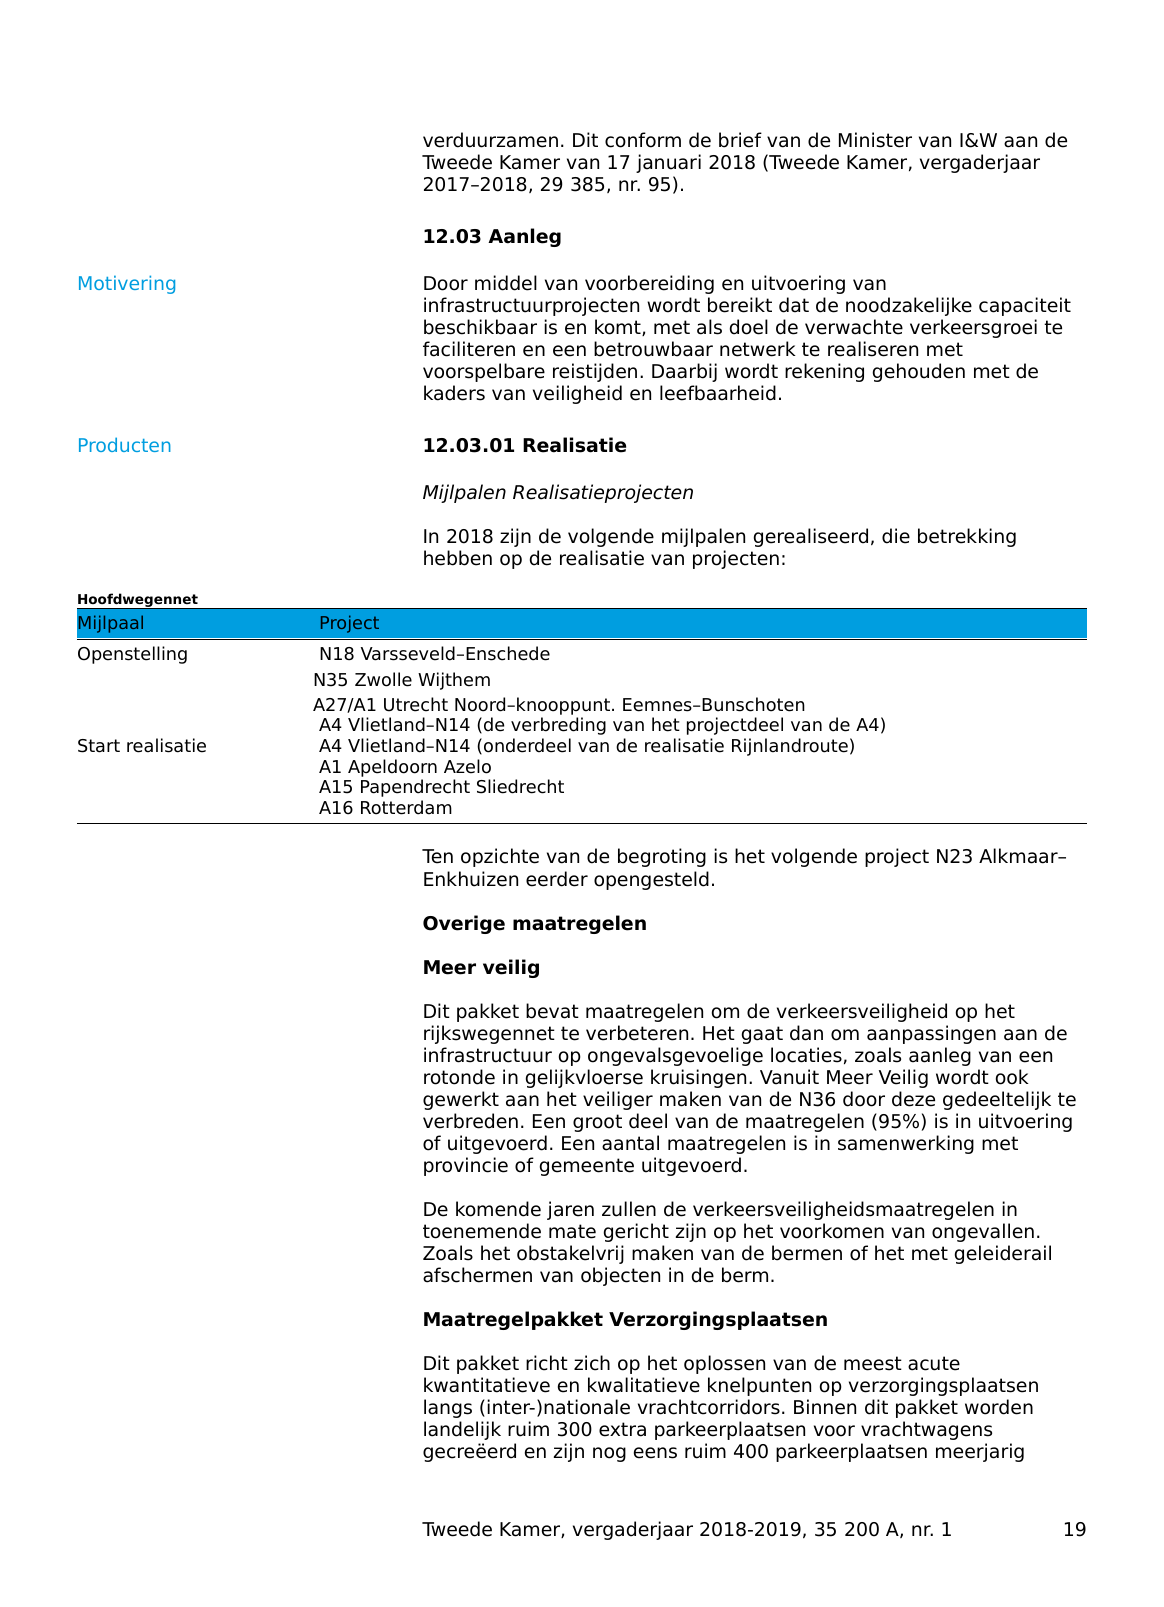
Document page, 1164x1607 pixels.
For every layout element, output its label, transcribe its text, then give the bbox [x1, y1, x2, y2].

table_cell A4 Vlietland–N14 (de verbreding van het projectdeel van de A4) [313, 715, 1087, 736]
text Ten opzichte van de begroting is het volgende project N23 Alkmaar–Enkhuizen eerder opengesteld. [422, 846, 1087, 890]
text In 2018 zijn de volgende mijlpalen gerealiseerd, die betrekking hebben op de realisatie van projecten: [422, 526, 1087, 570]
subtitle 12.03 Aanleg [422, 226, 1087, 248]
subtitle Mijlpalen Realisatieprojecten [422, 482, 1087, 504]
table_cell [77, 757, 313, 777]
text Door middel van voorbereiding en uitvoering van infrastructuurprojecten wordt bereikt dat de noodzakelijke capaciteit beschikbaar is en komt, met als doel de verwachte verkeersgroei te faciliteren en een betrouwbaar netwerk te realiseren met voorspelbare reistijden. Daarbij wordt rekening gehouden met de kaders van veiligheid en leefbaarheid. [422, 273, 1087, 405]
text Dit pakket bevat maatregelen om de verkeersveiligheid op het rijkswegennet te verbeteren. Het gaat dan om aanpassingen aan de infrastructuur op ongevalsgevoelige locaties, zoals aanleg van een rotonde in gelijkvloerse kruisingen. Vanuit Meer Veilig wordt ook gewerkt aan het veiliger maken van de N36 door deze gedeeltelijk te verbreden. Een groot deel van de maatregelen (95%) is in uitvoering of uitgevoerd. Een aantal maatregelen is in samenwerking met provincie of gemeente uitgevoerd. [422, 1001, 1087, 1177]
table_cell [77, 798, 313, 823]
text De komende jaren zullen de verkeersveiligheidsmaatregelen in toenemende mate gericht zijn op het voorkomen van ongevallen. Zoals het obstakelvrij maken van de bermen of het met geleiderail afschermen van objecten in de berm. [422, 1199, 1087, 1287]
table_cell A16 Rotterdam [313, 798, 1087, 823]
text Motivering [77, 273, 399, 295]
subtitle Maatregelpakket Verzorgingsplaatsen [422, 1309, 1087, 1331]
table_cell A15 Papendrecht Sliedrecht [313, 777, 1087, 798]
table_cell [77, 777, 313, 798]
subtitle 12.03.01 Realisatie [422, 435, 1087, 457]
table_cell N35 Zwolle Wijthem [313, 665, 1087, 690]
subtitle Meer veilig [422, 957, 1087, 979]
table_cell N18 Varsseveld–Enschede [313, 640, 1087, 665]
table_cell [77, 715, 313, 736]
text Dit pakket richt zich op het oplossen van de meest acute kwantitatieve en kwalitatieve knelpunten op verzorgingsplaatsen langs (inter-)nationale vrachtcorridors. Binnen dit pakket worden landelijk ruim 300 extra parkeerplaatsen voor vrachtwagens gecreëerd en zijn nog eens ruim 400 parkeerplaatsen meerjarig [422, 1353, 1087, 1463]
table_cell Start realisatie [77, 736, 313, 757]
table_cell Mijlpaal [77, 609, 313, 638]
table_cell Openstelling [77, 640, 313, 715]
subtitle [77, 457, 399, 465]
text Producten [77, 435, 399, 457]
table_header Hoofdwegennet [77, 592, 1087, 607]
table_cell A1 Apeldoorn Azelo [313, 757, 1087, 777]
subtitle Overige maatregelen [422, 913, 1087, 934]
table_cell A4 Vlietland–N14 (onderdeel van de realisatie Rijnlandroute) [313, 736, 1087, 757]
text verduurzamen. Dit conform de brief van de Minister van I&W aan de Tweede Kamer van 17 januari 2018 (Tweede Kamer, vergaderjaar 2017–2018, 29 385, nr. 95). [422, 130, 1087, 196]
table_cell Project [313, 609, 1087, 638]
table_cell A27/A1 Utrecht Noord–knooppunt. Eemnes–Bunschoten [313, 690, 1087, 715]
